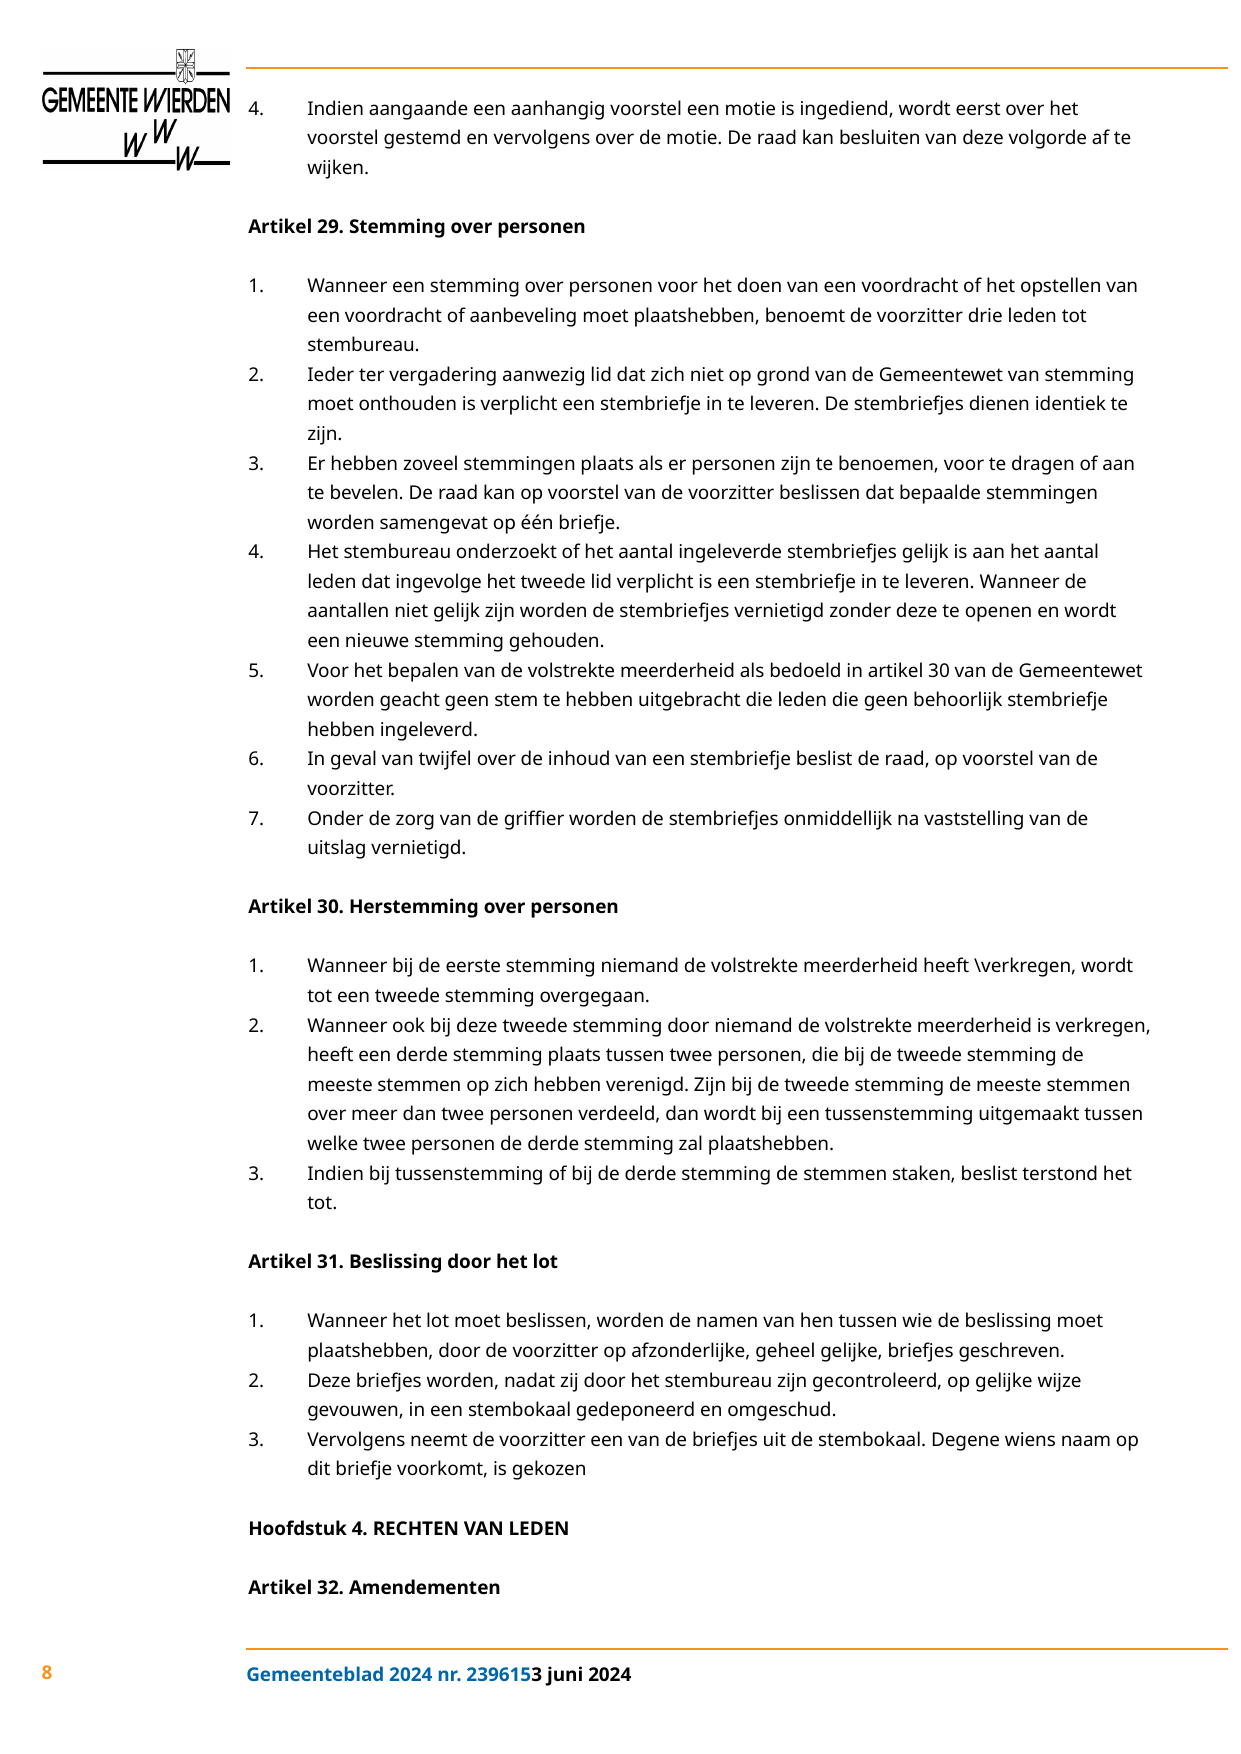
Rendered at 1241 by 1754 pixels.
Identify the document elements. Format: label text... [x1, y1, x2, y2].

picture [41, 47, 231, 172]
list Onder de zorg van de griffier worden de stembriefjes onmiddellijk na vaststelling van de uitslag vernietigd. [248, 805, 1152, 860]
list Ieder ter vergadering aanwezig lid dat zich niet op grond van de Gemeentewet van stemming moet onthouden is verplicht een stembriefje in te leveren. De stembriefjes dienen identiek te zijn. [248, 361, 1152, 446]
list Voor het bepalen van de volstrekte meerderheid als bedoeld in artikel 30 van de Gemeentewet worden geacht geen stem te hebben uitgebracht die leden die geen behoorlijk stembriefje hebben ingeleverd. [248, 657, 1152, 742]
text Artikel 29. Stemming over personen [248, 213, 1152, 239]
text Artikel 32. Amendementen [248, 1574, 1152, 1600]
list Er hebben zoveel stemmingen plaats als er personen zijn te benoemen, voor te dragen of aan te bevelen. De raad kan op voorstel van de voorzitter beslissen dat bepaalde stemmingen worden samengevat op één briefje. [248, 450, 1152, 535]
list Het stembureau onderzoekt of het aantal ingeleverde stembriefjes gelijk is aan het aantal leden dat ingevolge het tweede lid verplicht is een stembriefje in te leveren. Wanneer de aantallen niet gelijk zijn worden de stembriefjes vernietigd zonder deze te openen en wordt een nieuwe stemming gehouden. [248, 538, 1152, 653]
list In geval van twijfel over de inhoud van een stembriefje beslist de raad, op voorstel van de voorzitter. [248, 746, 1152, 801]
text Artikel 31. Beslissing door het lot [248, 1248, 1152, 1274]
list Vervolgens neemt de voorzitter een van de briefjes uit de stembokaal. Degene wiens naam op dit briefje voorkomt, is gekozen [248, 1426, 1152, 1481]
list Indien bij tussenstemming of bij de derde stemming de stemmen staken, beslist terstond het tot. [248, 1160, 1152, 1215]
list Wanneer ook bij deze tweede stemming door niemand de volstrekte meerderheid is verkregen, heeft een derde stemming plaats tussen twee personen, die bij de tweede stemming de meeste stemmen op zich hebben verenigd. Zijn bij de tweede stemming de meeste stemmen over meer dan twee personen verdeeld, dan wordt bij een tussenstemming uitgemaakt tussen welke twee personen de derde stemming zal plaatshebben. [248, 1012, 1152, 1156]
list Indien aangaande een aanhangig voorstel een motie is ingediend, wordt eerst over het voorstel gestemd en vervolgens over de motie. De raad kan besluiten van deze volgorde af te wijken. [248, 95, 1152, 180]
list Wanneer een stemming over personen voor het doen van een voordracht of het opstellen van een voordracht of aanbeveling moet plaatshebben, benoemt de voorzitter drie leden tot stembureau. [248, 272, 1152, 357]
text Hoofdstuk 4. RECHTEN VAN LEDEN [248, 1515, 1152, 1541]
text Artikel 30. Herstemming over personen [248, 893, 1152, 919]
list Wanneer het lot moet beslissen, worden de namen van hen tussen wie de beslissing moet plaatshebben, door de voorzitter op afzonderlijke, geheel gelijke, briefjes geschreven. [248, 1308, 1152, 1363]
list Deze briefjes worden, nadat zij door het stembureau zijn gecontroleerd, op gelijke wijze gevouwen, in een stembokaal gedeponeerd en omgeschud. [248, 1367, 1152, 1422]
list Wanneer bij de eerste stemming niemand de volstrekte meerderheid heeft \verkregen, wordt tot een tweede stemming overgegaan. [248, 953, 1152, 1008]
